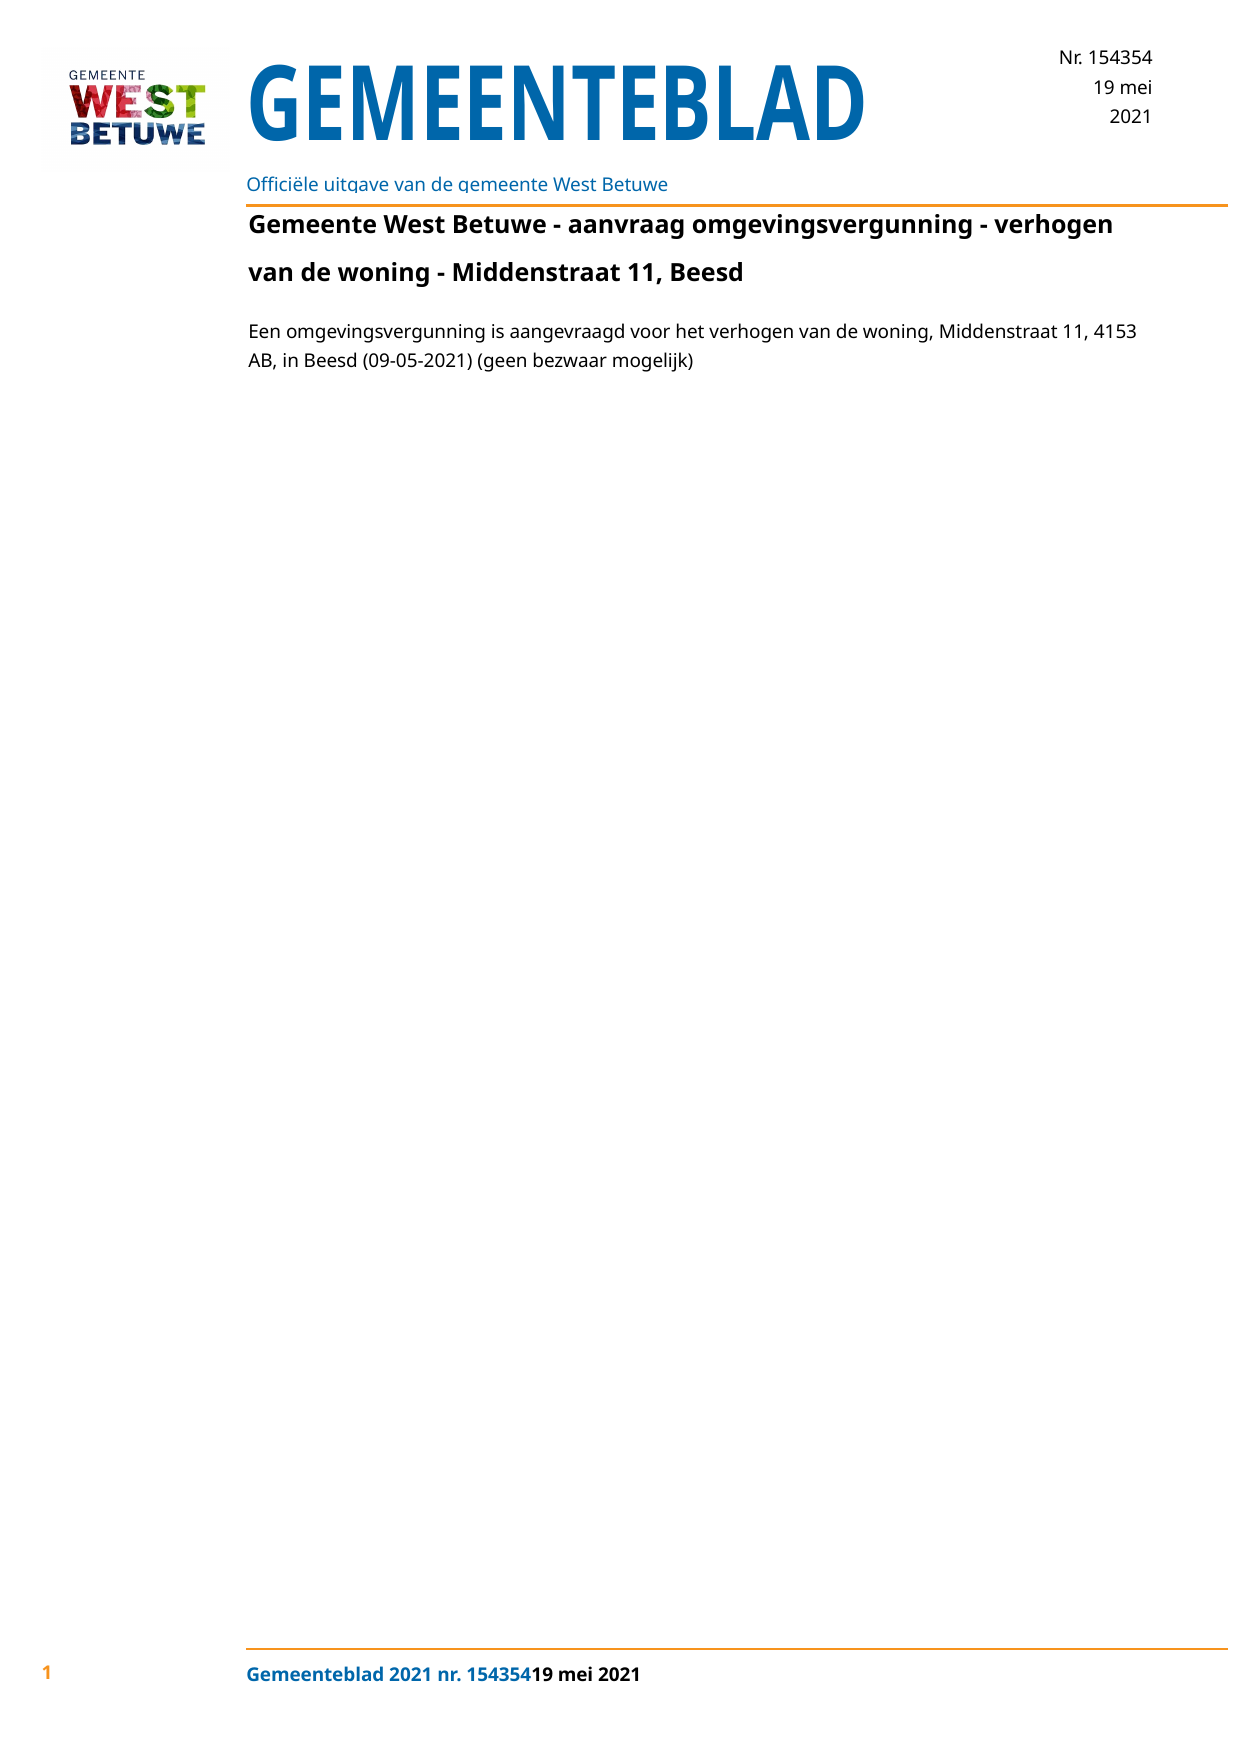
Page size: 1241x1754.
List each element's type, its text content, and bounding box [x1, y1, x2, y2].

picture [41, 47, 231, 172]
text Een omgevingsvergunning is aangevraagd voor het verhogen van de woning, Middenstraat 11, 4153 AB, in Beesd (09-05-2021) (geen bezwaar mogelijk) [248, 318, 1152, 373]
text Gemeente West Betuwe - aanvraag omgevingsvergunning - verhogen van de woning - Middenstraat 11, Beesd [248, 207, 1152, 288]
